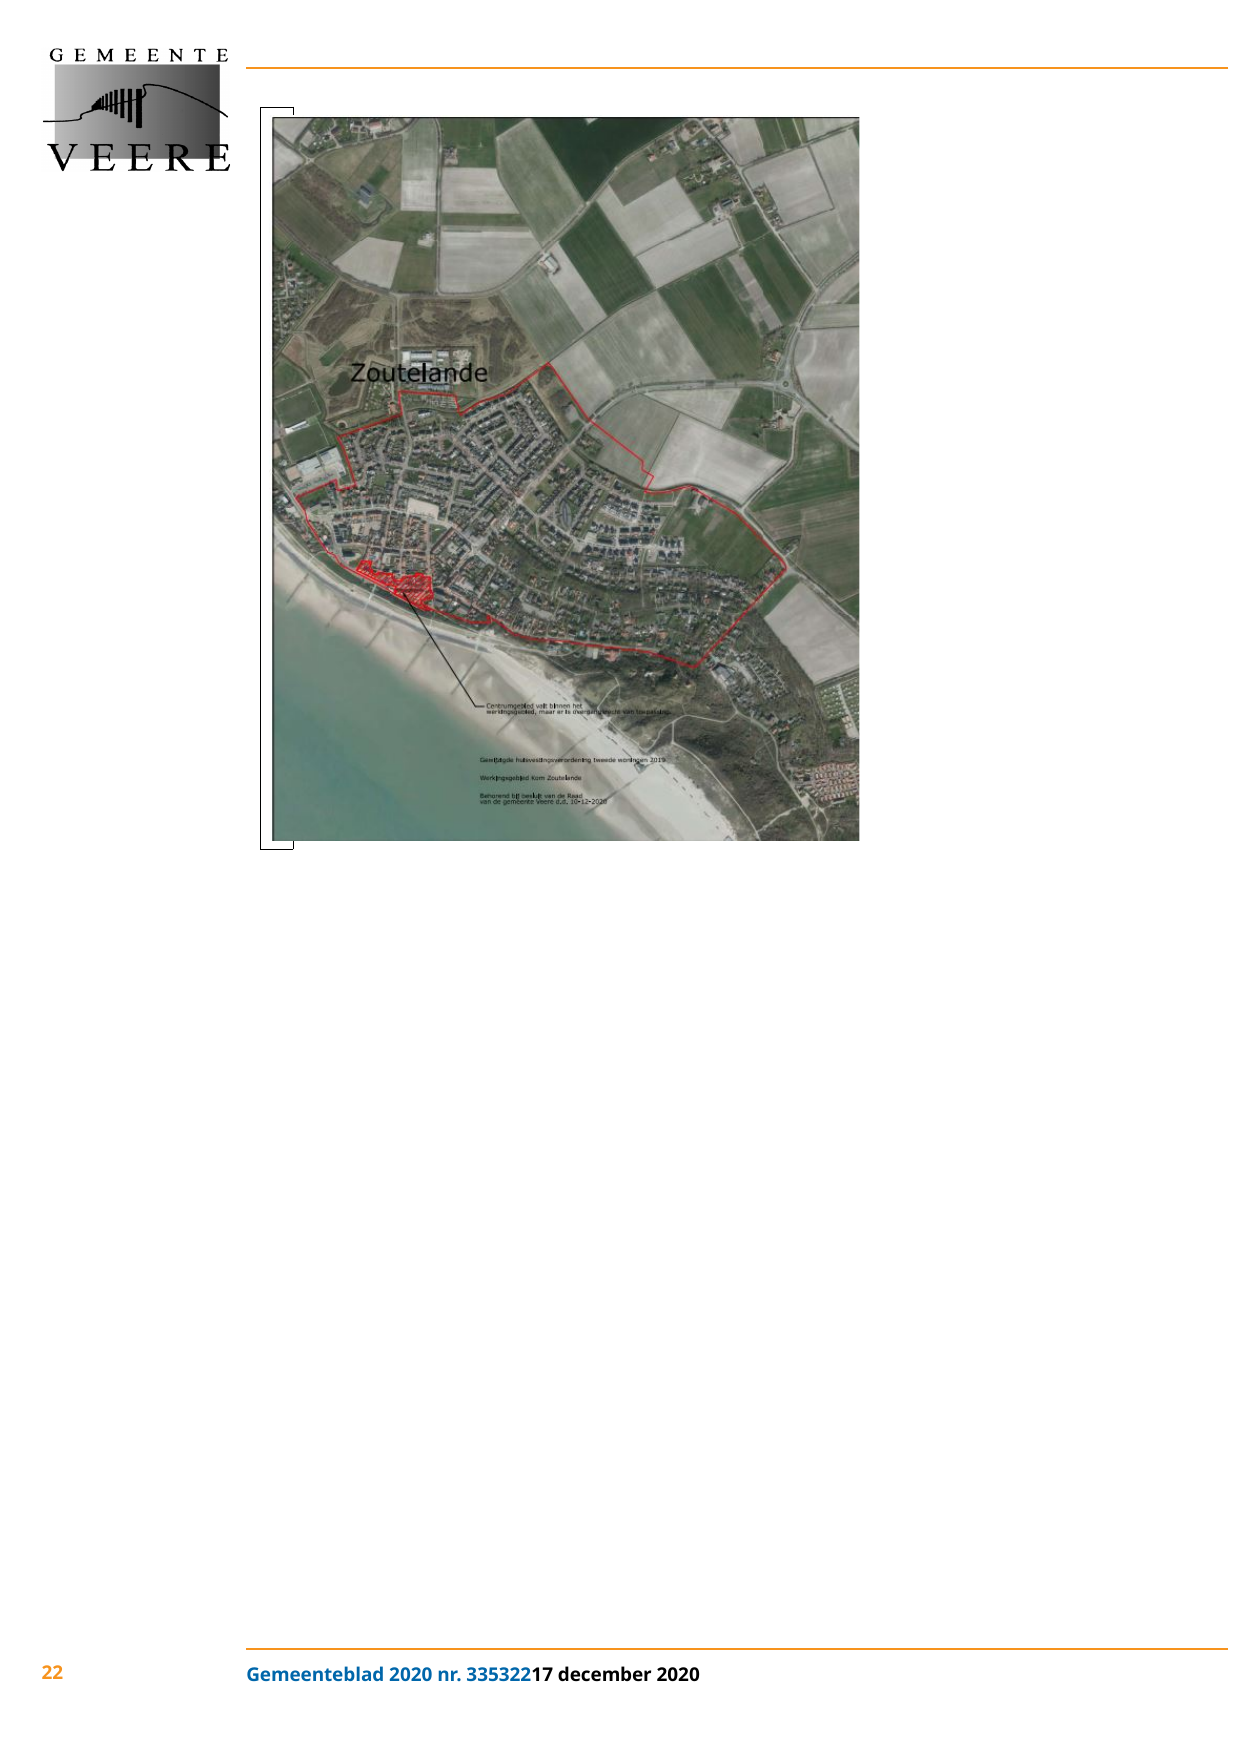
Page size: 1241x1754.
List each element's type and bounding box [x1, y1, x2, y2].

picture [41, 47, 231, 172]
picture [268, 115, 860, 841]
